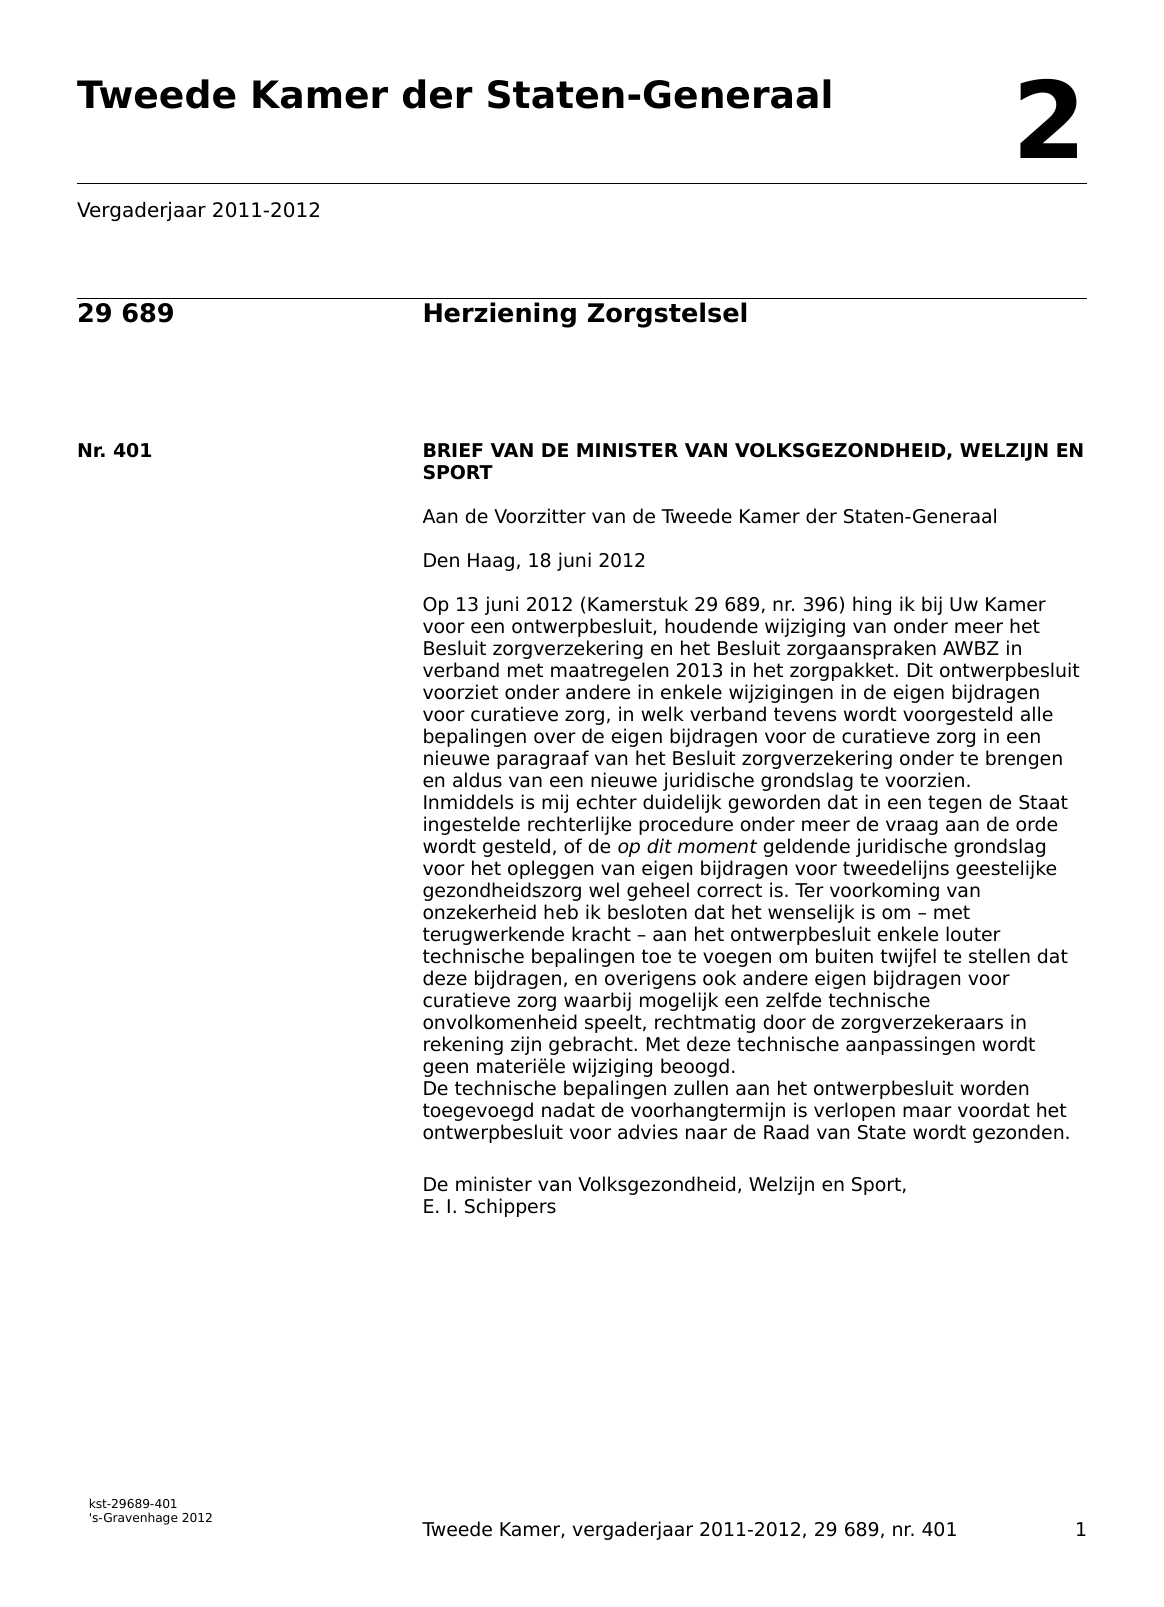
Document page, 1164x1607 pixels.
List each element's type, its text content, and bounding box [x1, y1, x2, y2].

table_header Tweede Kamer der Staten-Generaal [77, 59, 886, 183]
text De minister van Volksgezondheid, Welzijn en Sport, E. I. Schippers [422, 1174, 1087, 1218]
text Op 13 juni 2012 (Kamerstuk 29 689, nr. 396) hing ik bij Uw Kamer voor een ontwerpbesluit, houdende wijziging van onder meer het Besluit zorgverzekering en het Besluit zorgaanspraken AWBZ in verband met maatregelen 2013 in het zorgpakket. Dit ontwerpbesluit voorziet onder andere in enkele wijzigingen in de eigen bijdragen voor curatieve zorg, in welk verband tevens wordt voorgesteld alle bepalingen over de eigen bijdragen voor de curatieve zorg in een nieuwe paragraaf van het Besluit zorgverzekering onder te brengen en aldus van een nieuwe juridische grondslag te voorzien. [422, 594, 1087, 792]
text Inmiddels is mij echter duidelijk geworden dat in een tegen de Staat ingestelde rechterlijke procedure onder meer de vraag aan de orde wordt gesteld, of de op dit moment geldende juridische grondslag voor het opleggen van eigen bijdragen voor tweedelijns geestelijke gezondheidszorg wel geheel correct is. Ter voorkoming van onzekerheid heb ik besloten dat het wenselijk is om – met terugwerkende kracht – aan het ontwerpbesluit enkele louter technische bepalingen toe te voegen om buiten twijfel te stellen dat deze bijdragen, en overigens ook andere eigen bijdragen voor curatieve zorg waarbij mogelijk een zelfde technische onvolkomenheid speelt, rechtmatig door de zorgverzekeraars in rekening zijn gebracht. Met deze technische aanpassingen wordt geen materiële wijziging beoogd. [422, 792, 1087, 1078]
text 's-Gravenhage 2012 [88, 1511, 323, 1525]
subtitle 29 689 Herziening Zorgstelsel [77, 299, 1087, 329]
text Den Haag, 18 juni 2012 [422, 550, 1087, 572]
text kst-29689-401 [88, 1497, 323, 1511]
subtitle Nr. 401 BRIEF VAN DE MINISTER VAN VOLKSGEZONDHEID, WELZIJN EN SPORT [77, 440, 1087, 484]
text De technische bepalingen zullen aan het ontwerpbesluit worden toegevoegd nadat de voorhangtermijn is verlopen maar voordat het ontwerpbesluit voor advies naar de Raad van State wordt gezonden. [422, 1078, 1087, 1144]
table_header 2 [886, 59, 1087, 183]
text Aan de Voorzitter van de Tweede Kamer der Staten-Generaal [422, 506, 1087, 528]
table_cell Vergaderjaar 2011-2012 [77, 184, 1087, 298]
